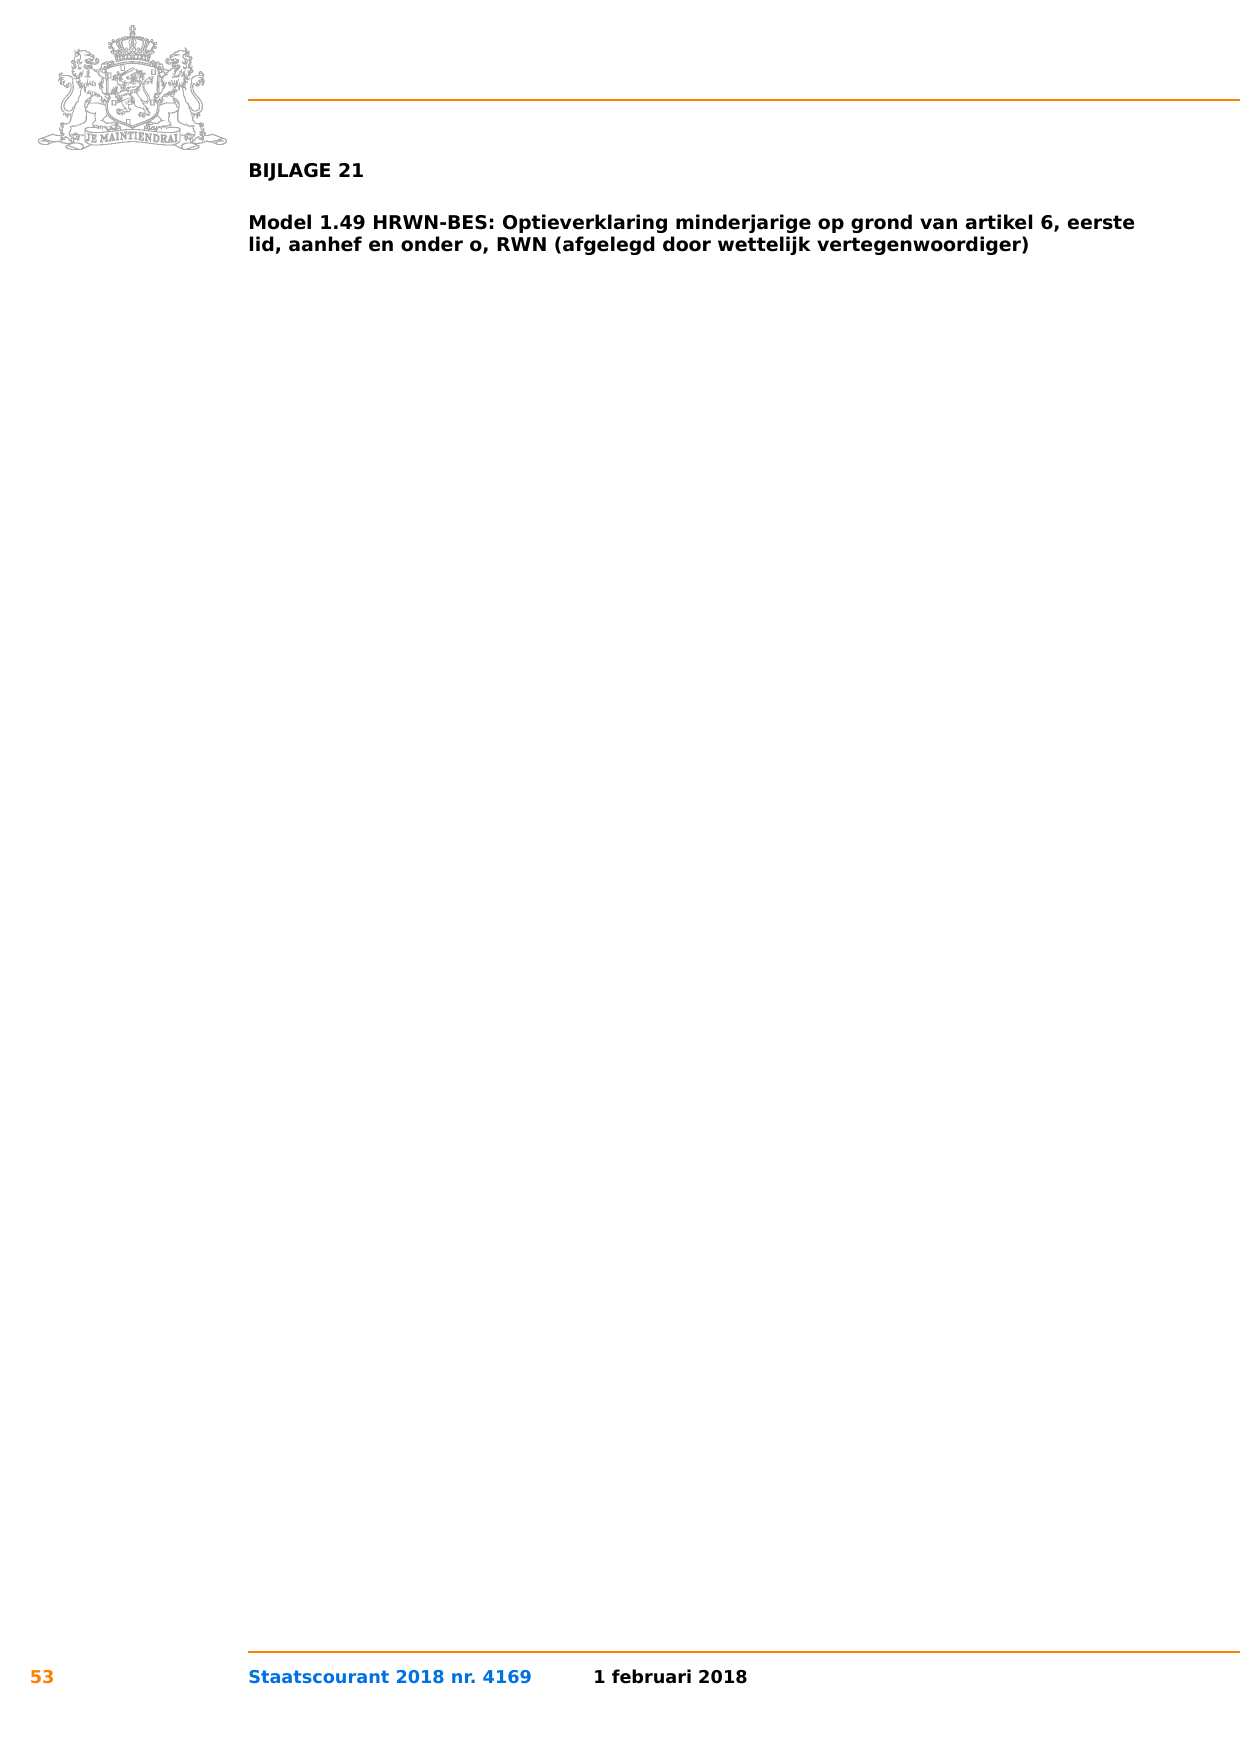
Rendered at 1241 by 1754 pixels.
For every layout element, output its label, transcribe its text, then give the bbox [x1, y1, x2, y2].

subtitle Model 1.49 HRWN-BES: Optieverklaring minderjarige op grond van artikel 6, eerste lid, aanhef en onder o, RWN (afgelegd door wettelijk vertegenwoordiger) [248, 212, 1163, 256]
subtitle BIJLAGE 21 [248, 160, 1163, 182]
picture [38, 25, 227, 150]
